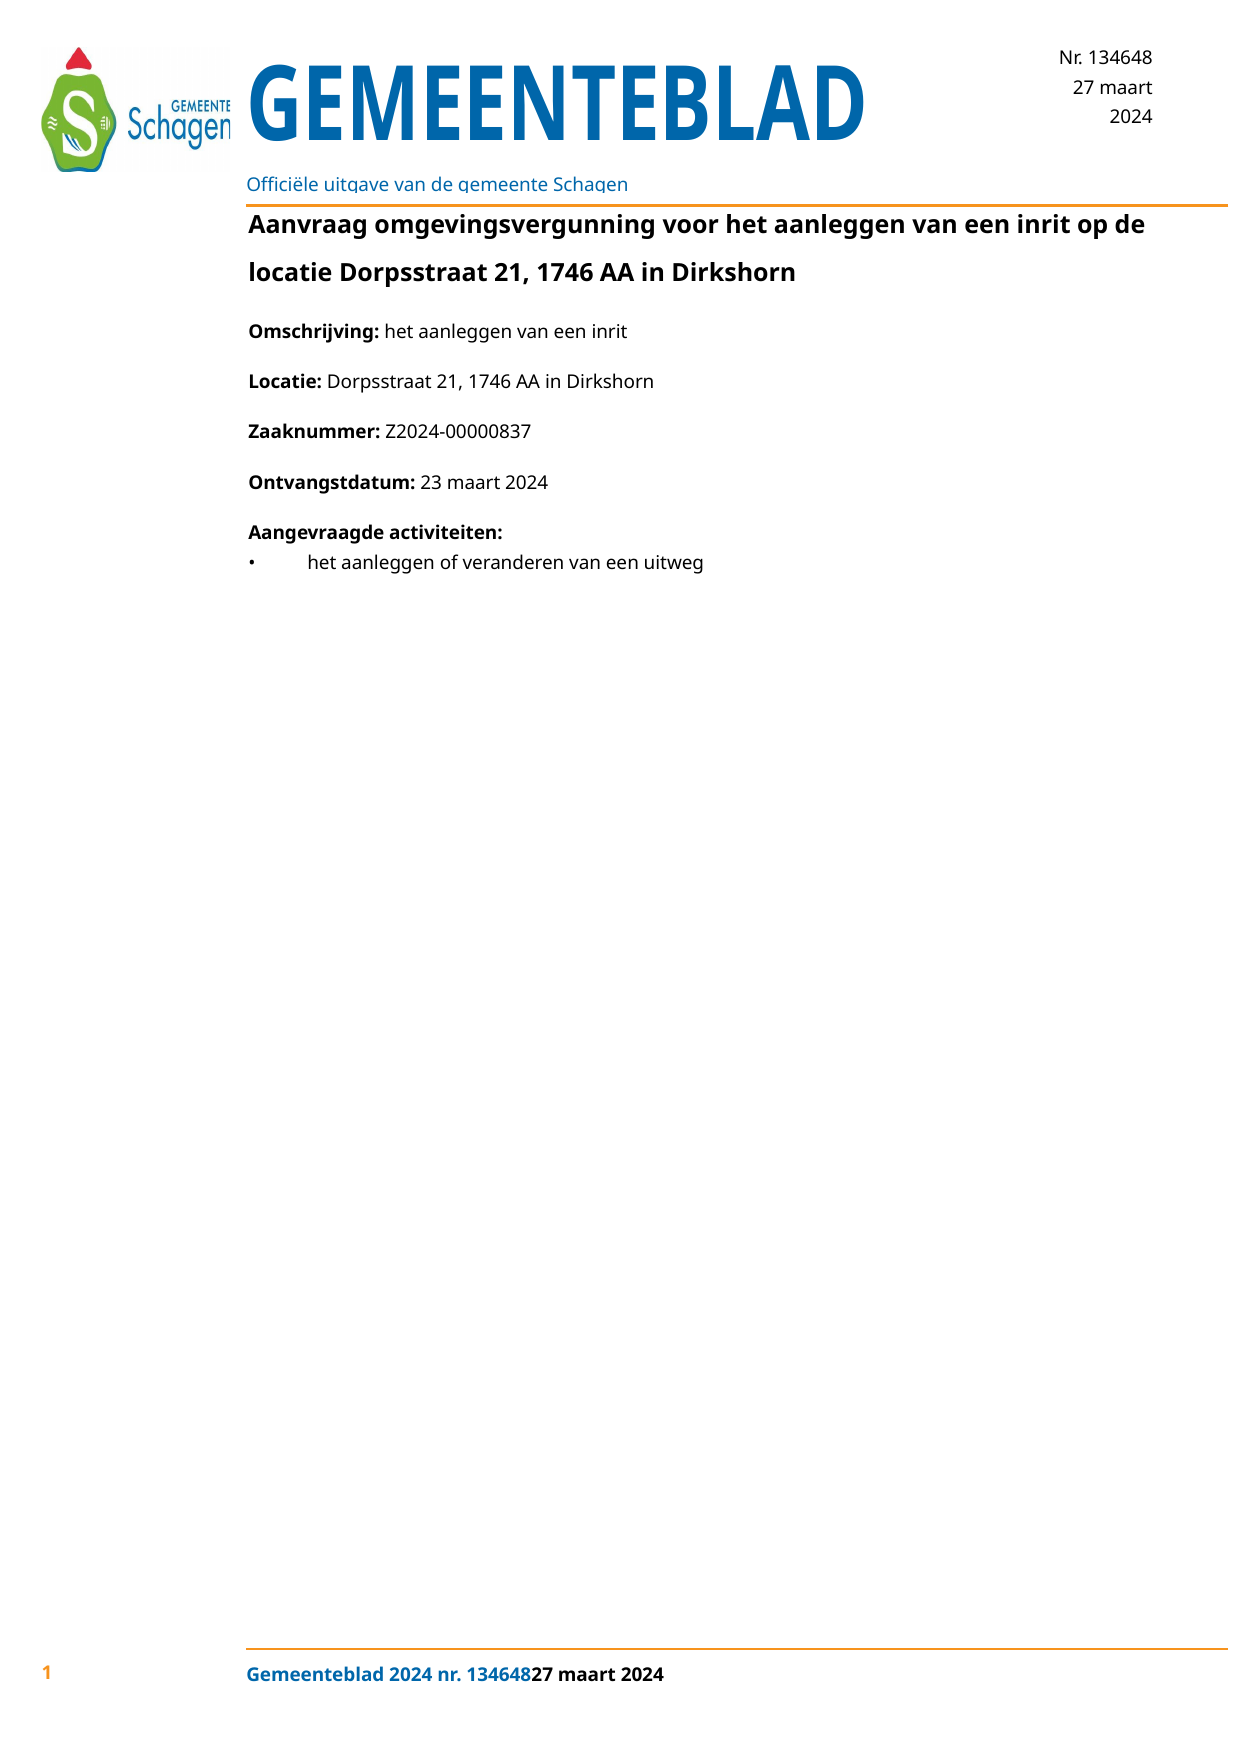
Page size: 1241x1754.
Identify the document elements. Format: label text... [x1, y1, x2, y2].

text Zaaknummer: Z2024-00000837 [248, 419, 1152, 444]
text Aanvraag omgevingsvergunning voor het aanleggen van een inrit op de locatie Dorpsstraat 21, 1746 AA in Dirkshorn [248, 207, 1152, 288]
text Omschrijving: het aanleggen van een inrit [248, 318, 1152, 344]
picture [41, 47, 231, 172]
text Locatie: Dorpsstraat 21, 1746 AA in Dirkshorn [248, 368, 1152, 394]
text Aangevraagde activiteiten: [248, 519, 1152, 545]
list het aanleggen of veranderen van een uitweg [248, 549, 1152, 575]
text Ontvangstdatum: 23 maart 2024 [248, 469, 1152, 495]
